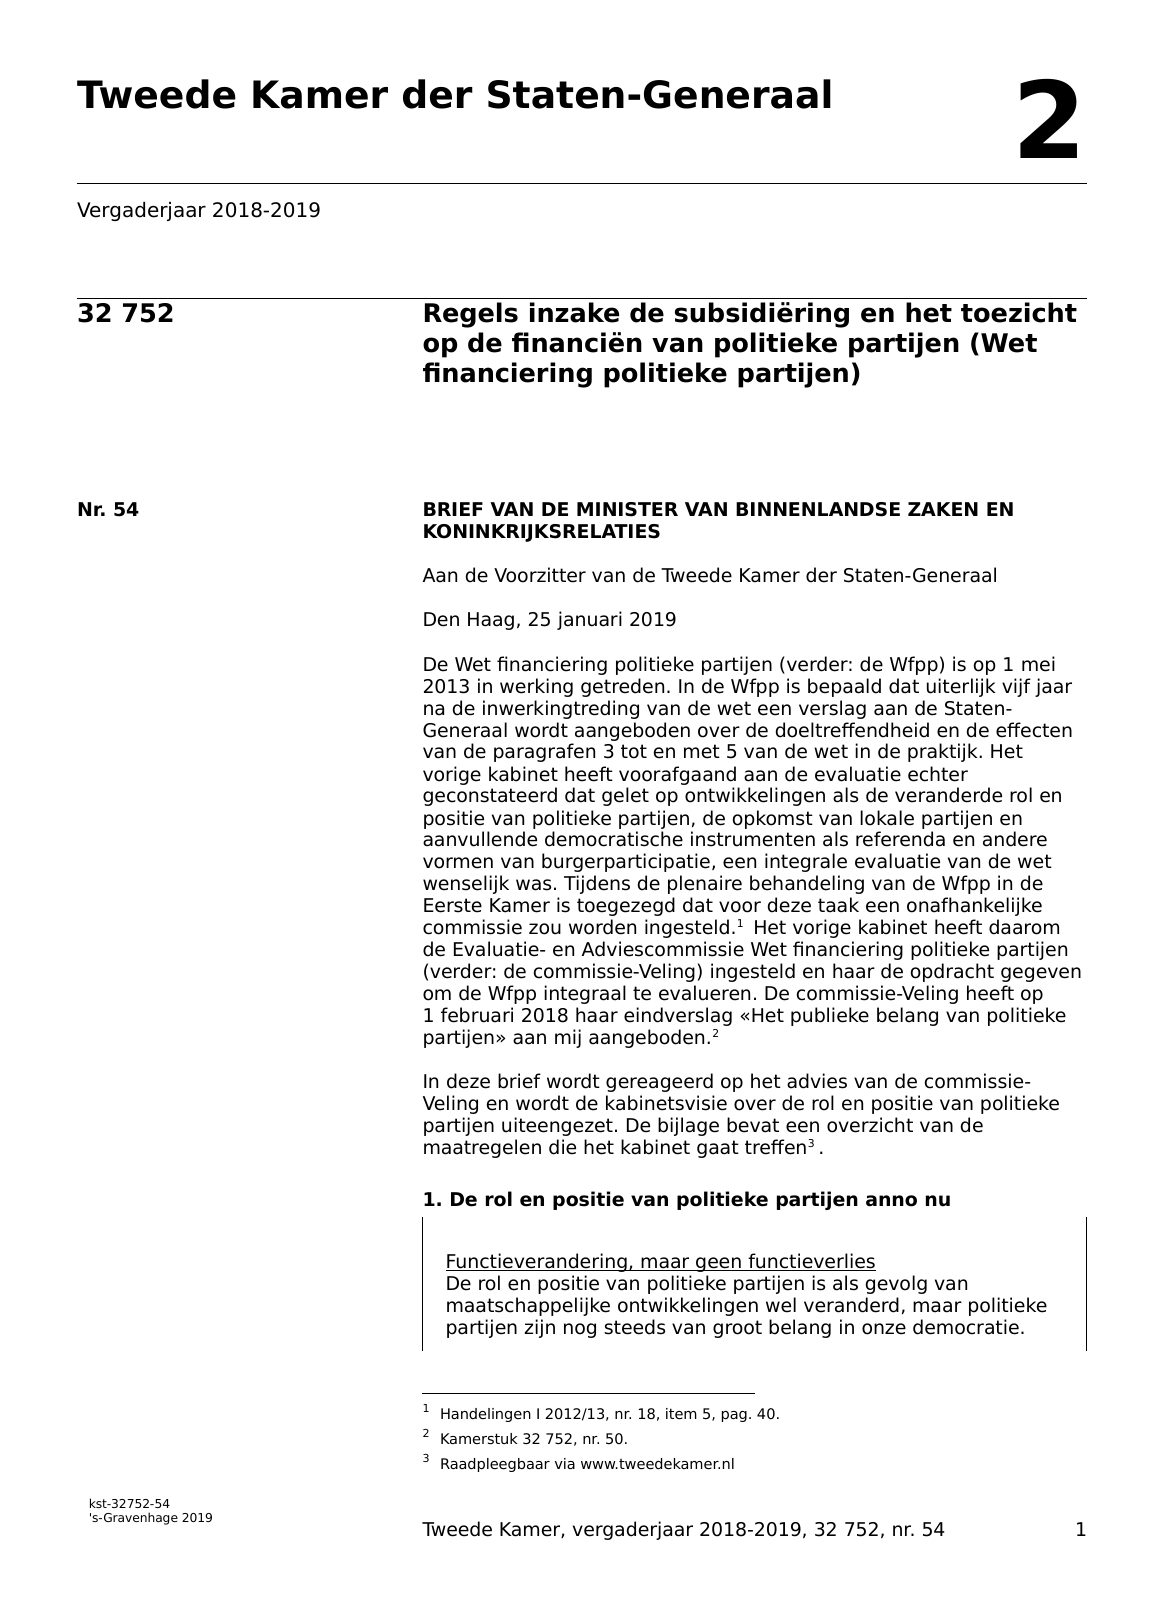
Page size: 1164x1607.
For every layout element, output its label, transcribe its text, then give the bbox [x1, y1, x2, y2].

table_cell Vergaderjaar 2018-2019 [77, 184, 1087, 298]
subtitle 32 752 Regels inzake de subsidiëring en het toezicht op de financiën van politieke partijen (Wet financiering politieke partijen) [77, 299, 1087, 388]
table_header 2 [886, 59, 1087, 183]
subtitle Nr. 54 BRIEF VAN DE MINISTER VAN BINNENLANDSE ZAKEN EN KONINKRIJKSRELATIES [77, 499, 1087, 543]
table_header Functieverandering, maar geen functieverlies De rol en positie van politieke partijen is als gevolg van maatschappelijke ontwikkelingen wel veranderd, maar politieke partijen zijn nog steeds van groot belang in onze democratie. [423, 1217, 1086, 1351]
text kst-32752-54 [88, 1497, 323, 1511]
text 's-Gravenhage 2019 [88, 1511, 323, 1525]
text Kamerstuk 32 752, nr. 50. [422, 1427, 1087, 1449]
text In deze brief wordt gereageerd op het advies van de commissie-Veling en wordt de kabinetsvisie over de rol en positie van politieke partijen uiteengezet. De bijlage bevat een overzicht van de maatregelen die het kabinet gaat treffen. [422, 1071, 1087, 1159]
text Handelingen I 2012/13, nr. 18, item 5, pag. 40. [422, 1402, 1087, 1424]
text Den Haag, 25 januari 2019 [422, 609, 1087, 631]
text Raadpleegbaar via www.tweedekamer.nl [422, 1452, 1087, 1474]
text De Wet financiering politieke partijen (verder: de Wfpp) is op 1 mei 2013 in werking getreden. In de Wfpp is bepaald dat uiterlijk vijf jaar na de inwerkingtreding van de wet een verslag aan de Staten-Generaal wordt aangeboden over de doeltreffendheid en de effecten van de paragrafen 3 tot en met 5 van de wet in de praktijk. Het vorige kabinet heeft voorafgaand aan de evaluatie echter geconstateerd dat gelet op ontwikkelingen als de veranderde rol en positie van politieke partijen, de opkomst van lokale partijen en aanvullende democratische instrumenten als referenda en andere vormen van burgerparticipatie, een integrale evaluatie van de wet wenselijk was. Tijdens de plenaire behandeling van de Wfpp in de Eerste Kamer is toegezegd dat voor deze taak een onafhankelijke commissie zou worden ingesteld. Het vorige kabinet heeft daarom de Evaluatie- en Adviescommissie Wet financiering politieke partijen (verder: de commissie-Veling) ingesteld en haar de opdracht gegeven om de Wfpp integraal te evalueren. De commissie-Veling heeft op 1 februari 2018 haar eindverslag «Het publieke belang van politieke partijen» aan mij aangeboden. [422, 653, 1087, 1049]
text Aan de Voorzitter van de Tweede Kamer der Staten-Generaal [422, 565, 1087, 587]
table_header Tweede Kamer der Staten-Generaal [77, 59, 886, 183]
subtitle 1. De rol en positie van politieke partijen anno nu [422, 1189, 1087, 1211]
